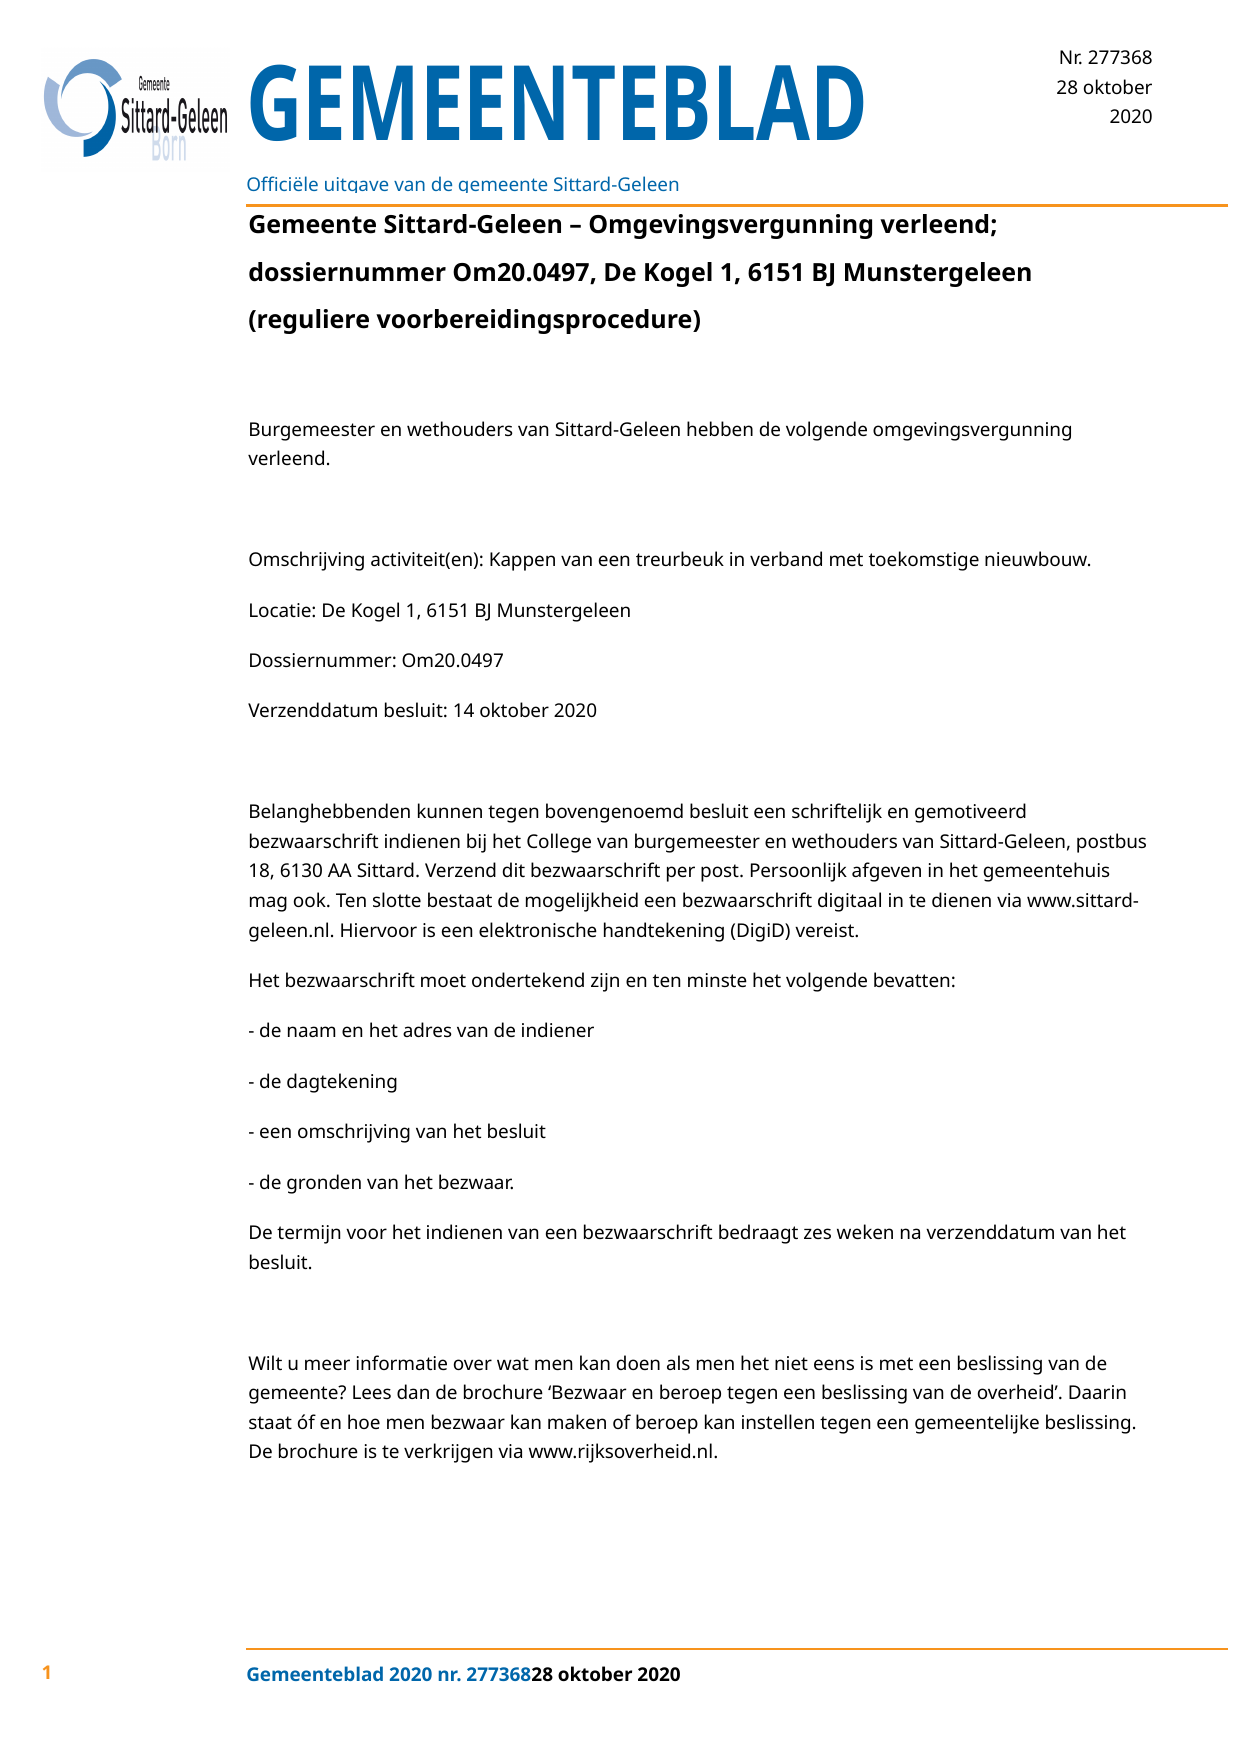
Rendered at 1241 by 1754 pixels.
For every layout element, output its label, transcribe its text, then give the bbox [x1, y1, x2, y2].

text Gemeente Sittard-Geleen – Omgevingsvergunning verleend; dossiernummer Om20.0497, De Kogel 1, 6151 BJ Munstergeleen (reguliere voorbereidingsprocedure) [248, 207, 1152, 336]
text Wilt u meer informatie over wat men kan doen als men het niet eens is met een beslissing van de gemeente? Lees dan de brochure ‘Bezwaar en beroep tegen een beslissing van de overheid’. Daarin staat óf en hoe men bezwaar kan maken of beroep kan instellen tegen een gemeentelijke beslissing. De brochure is te verkrijgen via www.rijksoverheid.nl. [248, 1350, 1152, 1464]
text Locatie: De Kogel 1, 6151 BJ Munstergeleen [248, 597, 1152, 622]
text - de dagtekening [248, 1068, 1152, 1094]
picture [41, 47, 231, 172]
text - de gronden van het bezwaar. [248, 1169, 1152, 1194]
text Omschrijving activiteit(en): Kappen van een treurbeuk in verband met toekomstige nieuwbouw. [248, 546, 1152, 572]
text - de naam en het adres van de indiener [248, 1018, 1152, 1043]
text Belanghebbenden kunnen tegen bovengenoemd besluit een schriftelijk en gemotiveerd bezwaarschrift indienen bij het College van burgemeester en wethouders van Sittard-Geleen, postbus 18, 6130 AA Sittard. Verzend dit bezwaarschrift per post. Persoonlijk afgeven in het gemeentehuis mag ook. Ten slotte bestaat de mogelijkheid een bezwaarschrift digitaal in te dienen via www.sittard-geleen.nl. Hiervoor is een elektronische handtekening (DigiD) vereist. [248, 798, 1152, 942]
text De termijn voor het indienen van een bezwaarschrift bedraagt zes weken na verzenddatum van het besluit. [248, 1219, 1152, 1274]
text - een omschrijving van het besluit [248, 1118, 1152, 1144]
text Het bezwaarschrift moet ondertekend zijn en ten minste het volgende bevatten: [248, 967, 1152, 993]
text Verzenddatum besluit: 14 oktober 2020 [248, 698, 1152, 723]
text Dossiernummer: Om20.0497 [248, 647, 1152, 673]
text Burgemeester en wethouders van Sittard-Geleen hebben de volgende omgevingsvergunning verleend. [248, 416, 1152, 471]
